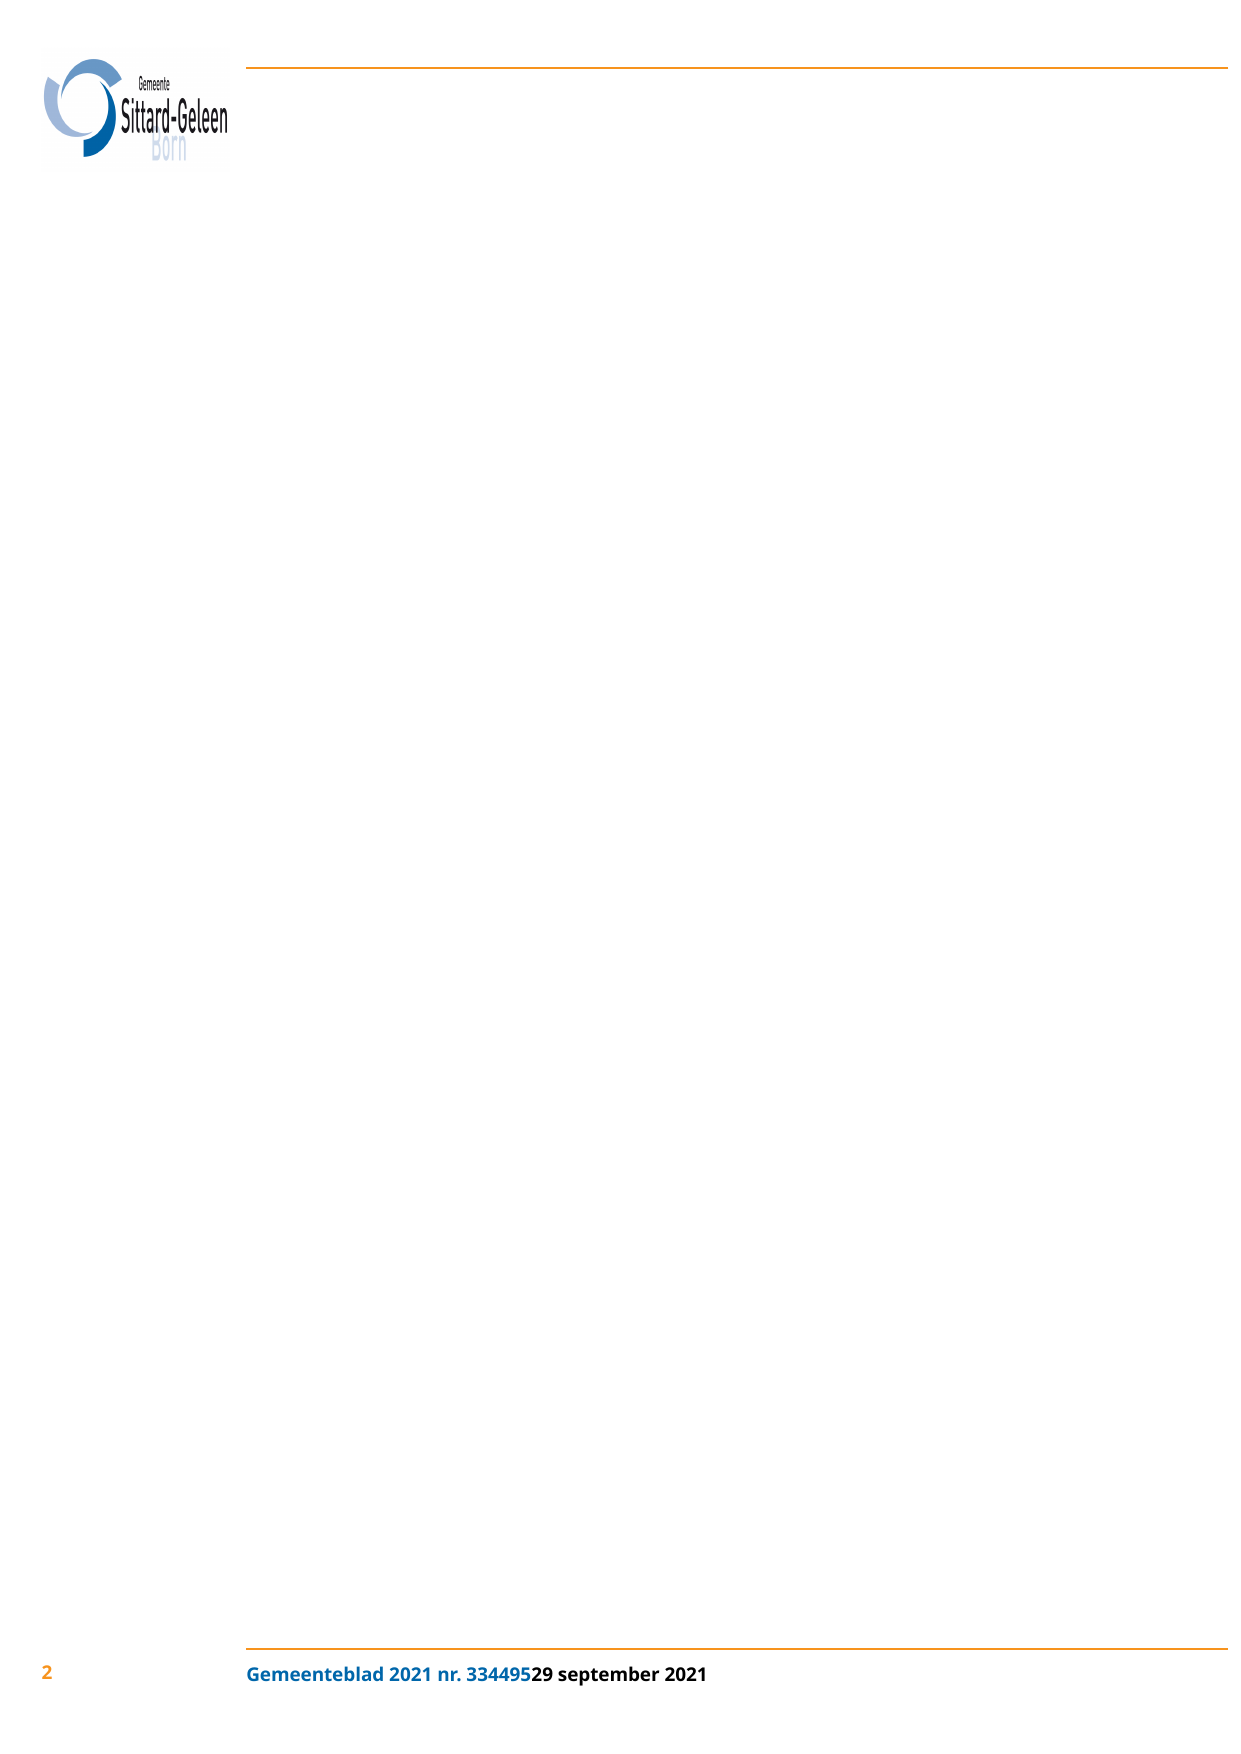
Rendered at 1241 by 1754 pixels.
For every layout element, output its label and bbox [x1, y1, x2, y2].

picture [41, 47, 231, 172]
